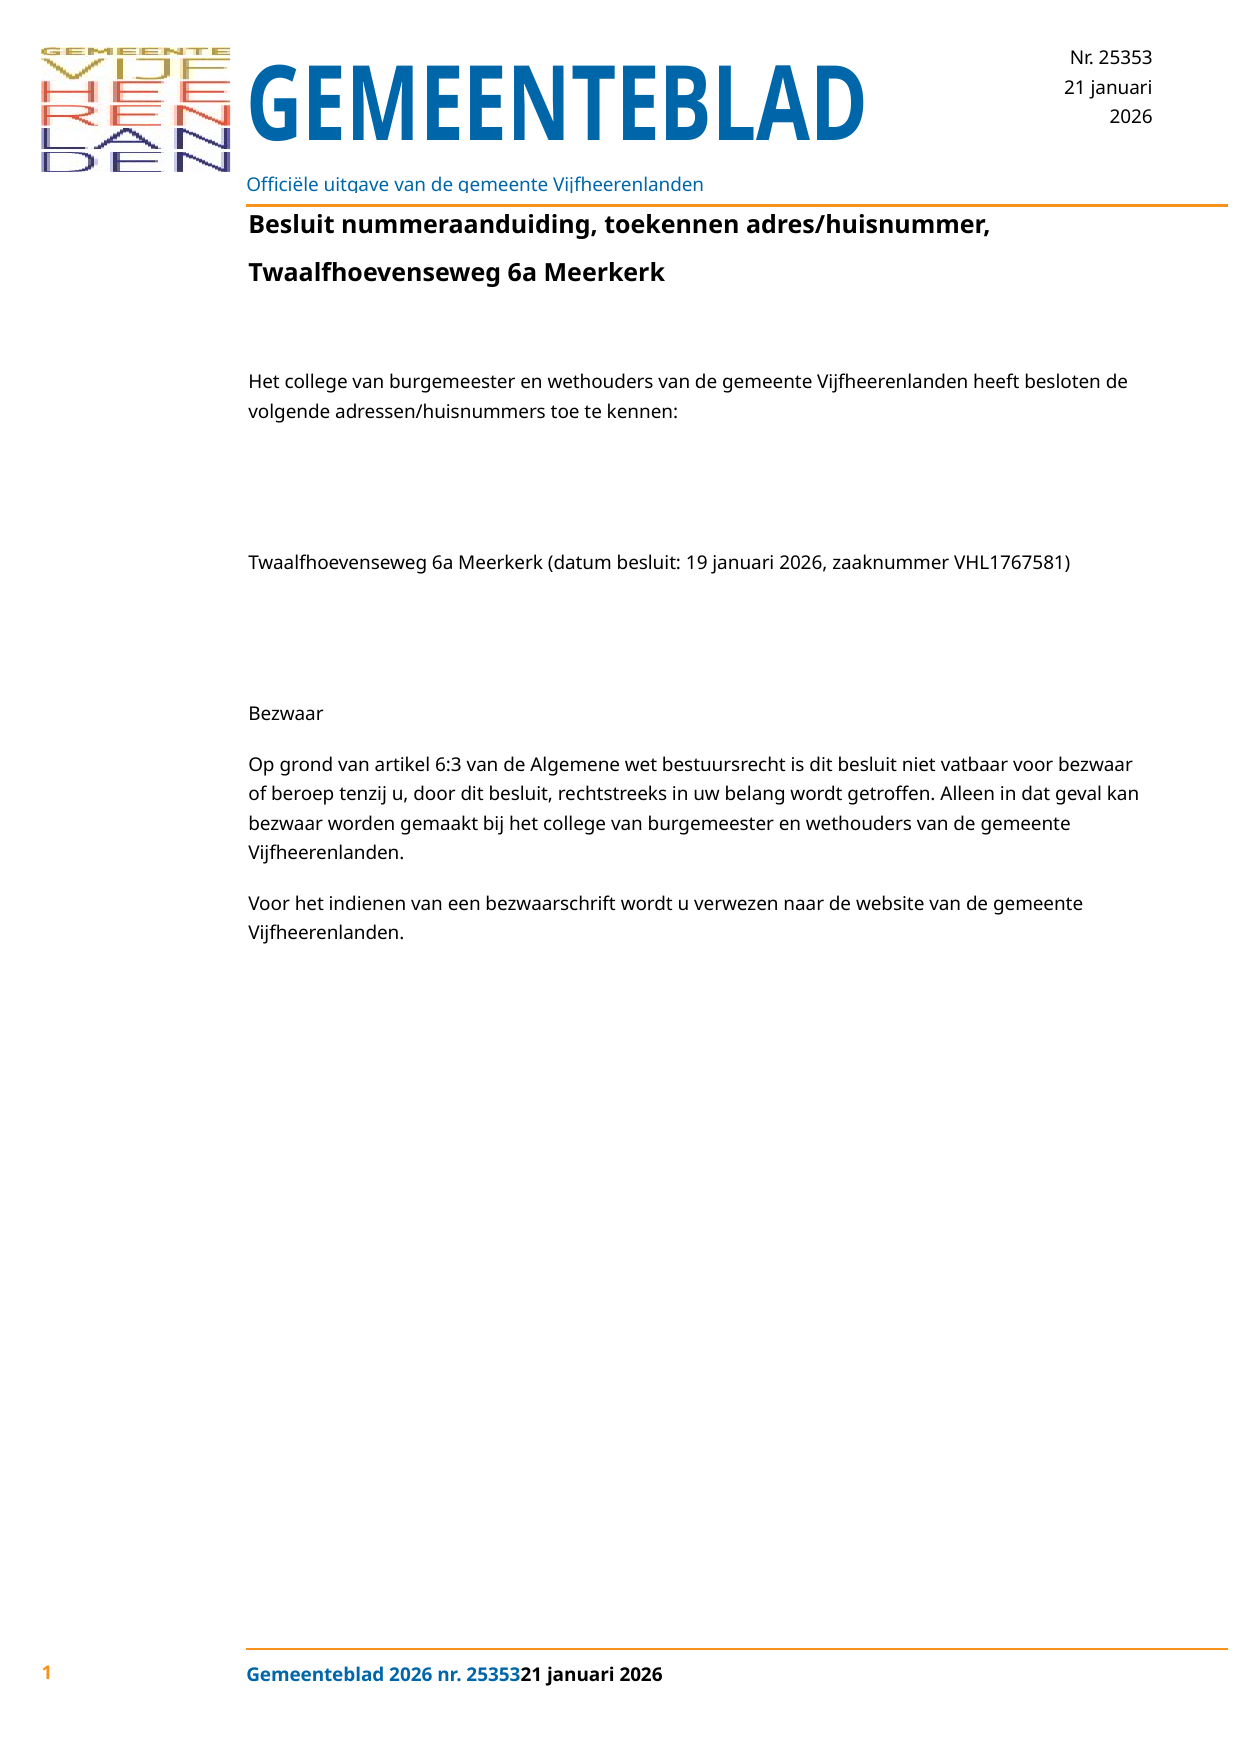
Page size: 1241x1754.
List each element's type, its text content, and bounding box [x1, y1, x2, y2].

text Besluit nummeraanduiding, toekennen adres/huisnummer, Twaalfhoevenseweg 6a Meerkerk [248, 207, 1152, 288]
text Voor het indienen van een bezwaarschrift wordt u verwezen naar de website van de gemeente Vijfheerenlanden. [248, 890, 1152, 945]
text Op grond van artikel 6:3 van de Algemene wet bestuursrecht is dit besluit niet vatbaar voor bezwaar of beroep tenzij u, door dit besluit, rechtstreeks in uw belang wordt getroffen. Alleen in dat geval kan bezwaar worden gemaakt bij het college van burgemeester en wethouders van de gemeente Vijfheerenlanden. [248, 751, 1152, 865]
text Twaalfhoevenseweg 6a Meerkerk (datum besluit: 19 januari 2026, zaaknummer VHL1767581) [248, 549, 1152, 575]
picture [41, 47, 231, 172]
text Het college van burgemeester en wethouders van de gemeente Vijfheerenlanden heeft besloten de volgende adressen/huisnummers toe te kennen: [248, 368, 1152, 424]
text Bezwaar [248, 700, 1152, 726]
